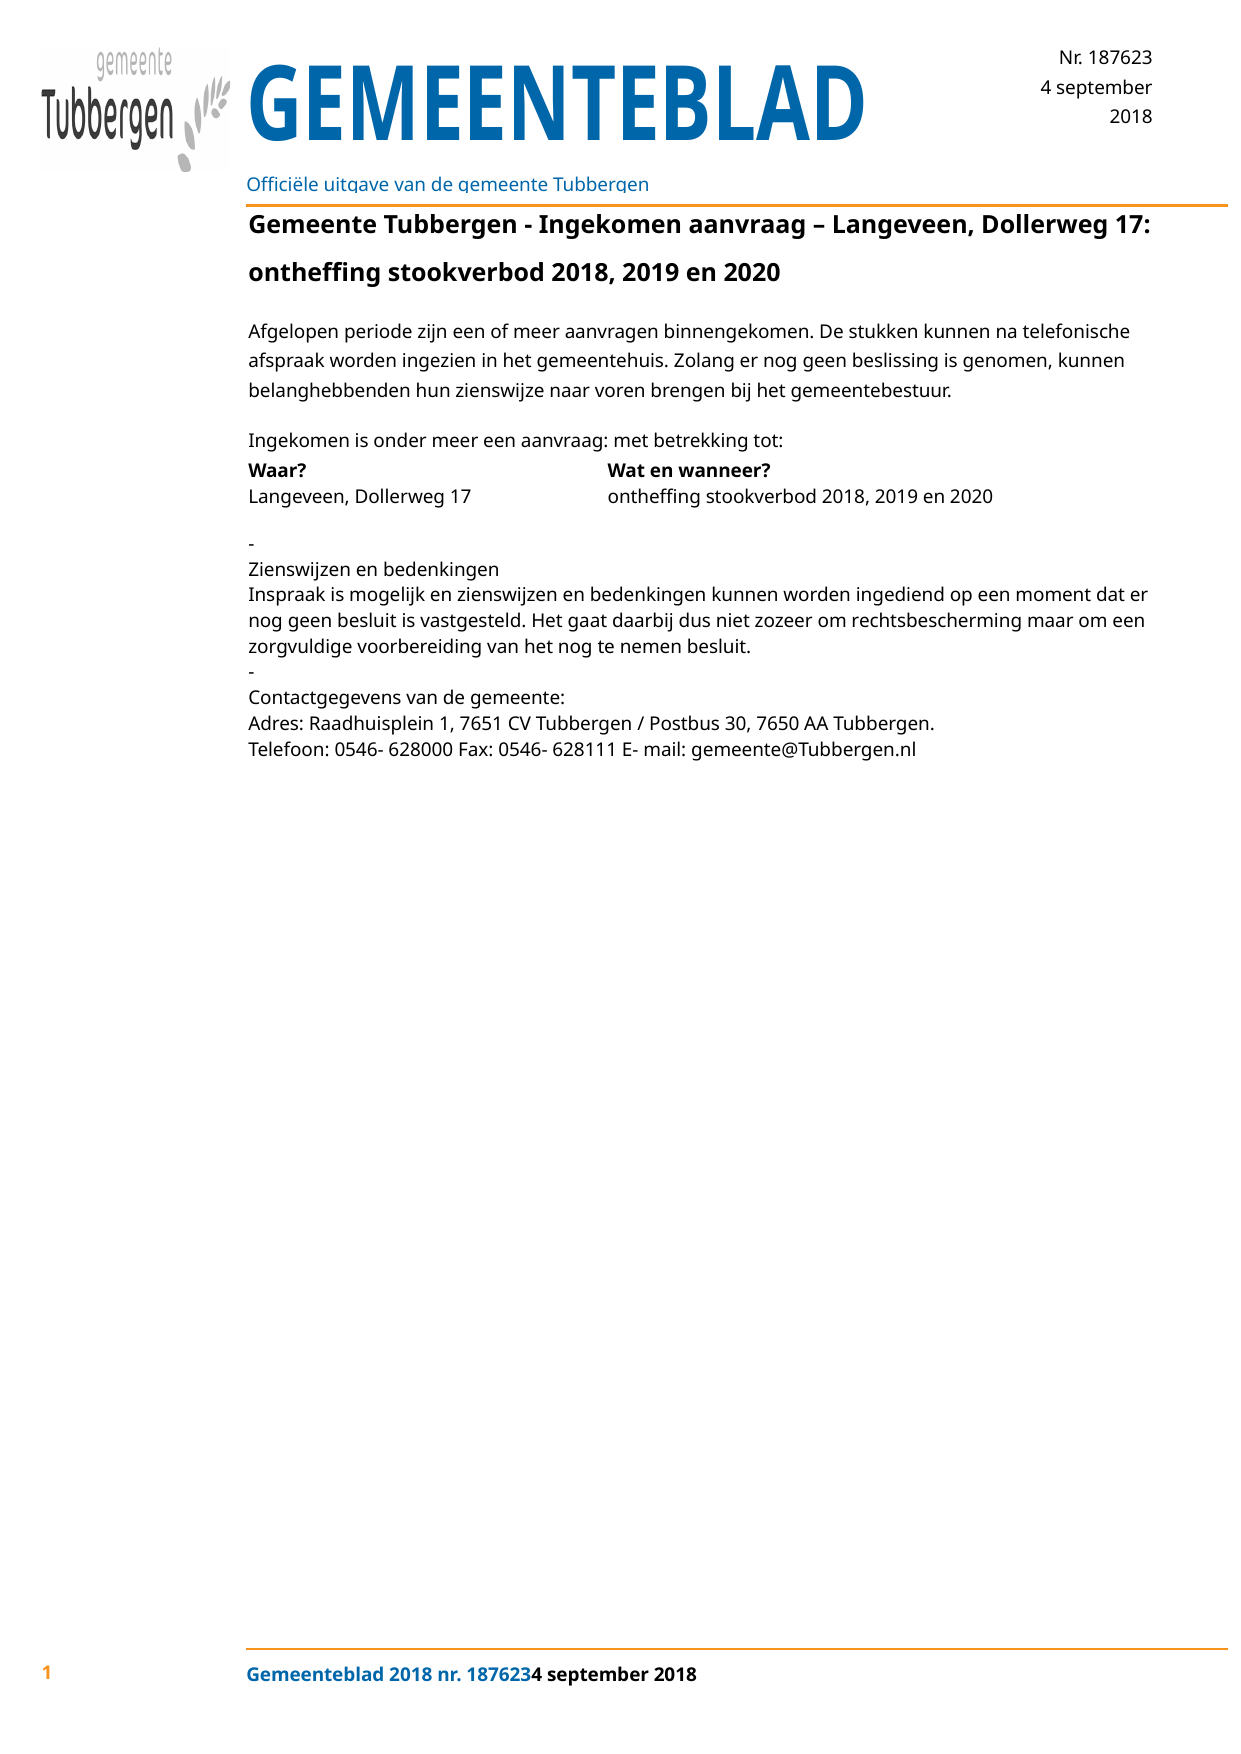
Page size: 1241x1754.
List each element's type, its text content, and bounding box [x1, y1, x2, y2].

table_header Wat en wanneer? [608, 457, 1152, 483]
text - [248, 530, 1152, 556]
table_header Waar? [248, 457, 607, 483]
text Ingekomen is onder meer een aanvraag: met betrekking tot: [248, 427, 1152, 453]
text Contactgegevens van de gemeente: [248, 684, 1152, 710]
text - [248, 659, 1152, 684]
text Afgelopen periode zijn een of meer aanvragen binnengekomen. De stukken kunnen na telefonische afspraak worden ingezien in het gemeentehuis. Zolang er nog geen beslissing is genomen, kunnen belanghebbenden hun zienswijze naar voren brengen bij het gemeentebestuur. [248, 318, 1152, 403]
table_cell Langeveen, Dollerweg 17 [248, 483, 607, 509]
table_cell ontheffing stookverbod 2018, 2019 en 2020 [608, 483, 1152, 509]
picture [41, 47, 231, 172]
text Gemeente Tubbergen - Ingekomen aanvraag – Langeveen, Dollerweg 17: ontheffing stookverbod 2018, 2019 en 2020 [248, 207, 1152, 288]
text Zienswijzen en bedenkingen [248, 556, 1152, 582]
text Telefoon: 0546- 628000 Fax: 0546- 628111 E- mail: gemeente@Tubbergen.nl [248, 736, 1152, 762]
text Inspraak is mogelijk en zienswijzen en bedenkingen kunnen worden ingediend op een moment dat er nog geen besluit is vastgesteld. Het gaat daarbij dus niet zozeer om rechtsbescherming maar om een zorgvuldige voorbereiding van het nog te nemen besluit. [248, 582, 1152, 659]
text Adres: Raadhuisplein 1, 7651 CV Tubbergen / Postbus 30, 7650 AA Tubbergen. [248, 710, 1152, 736]
